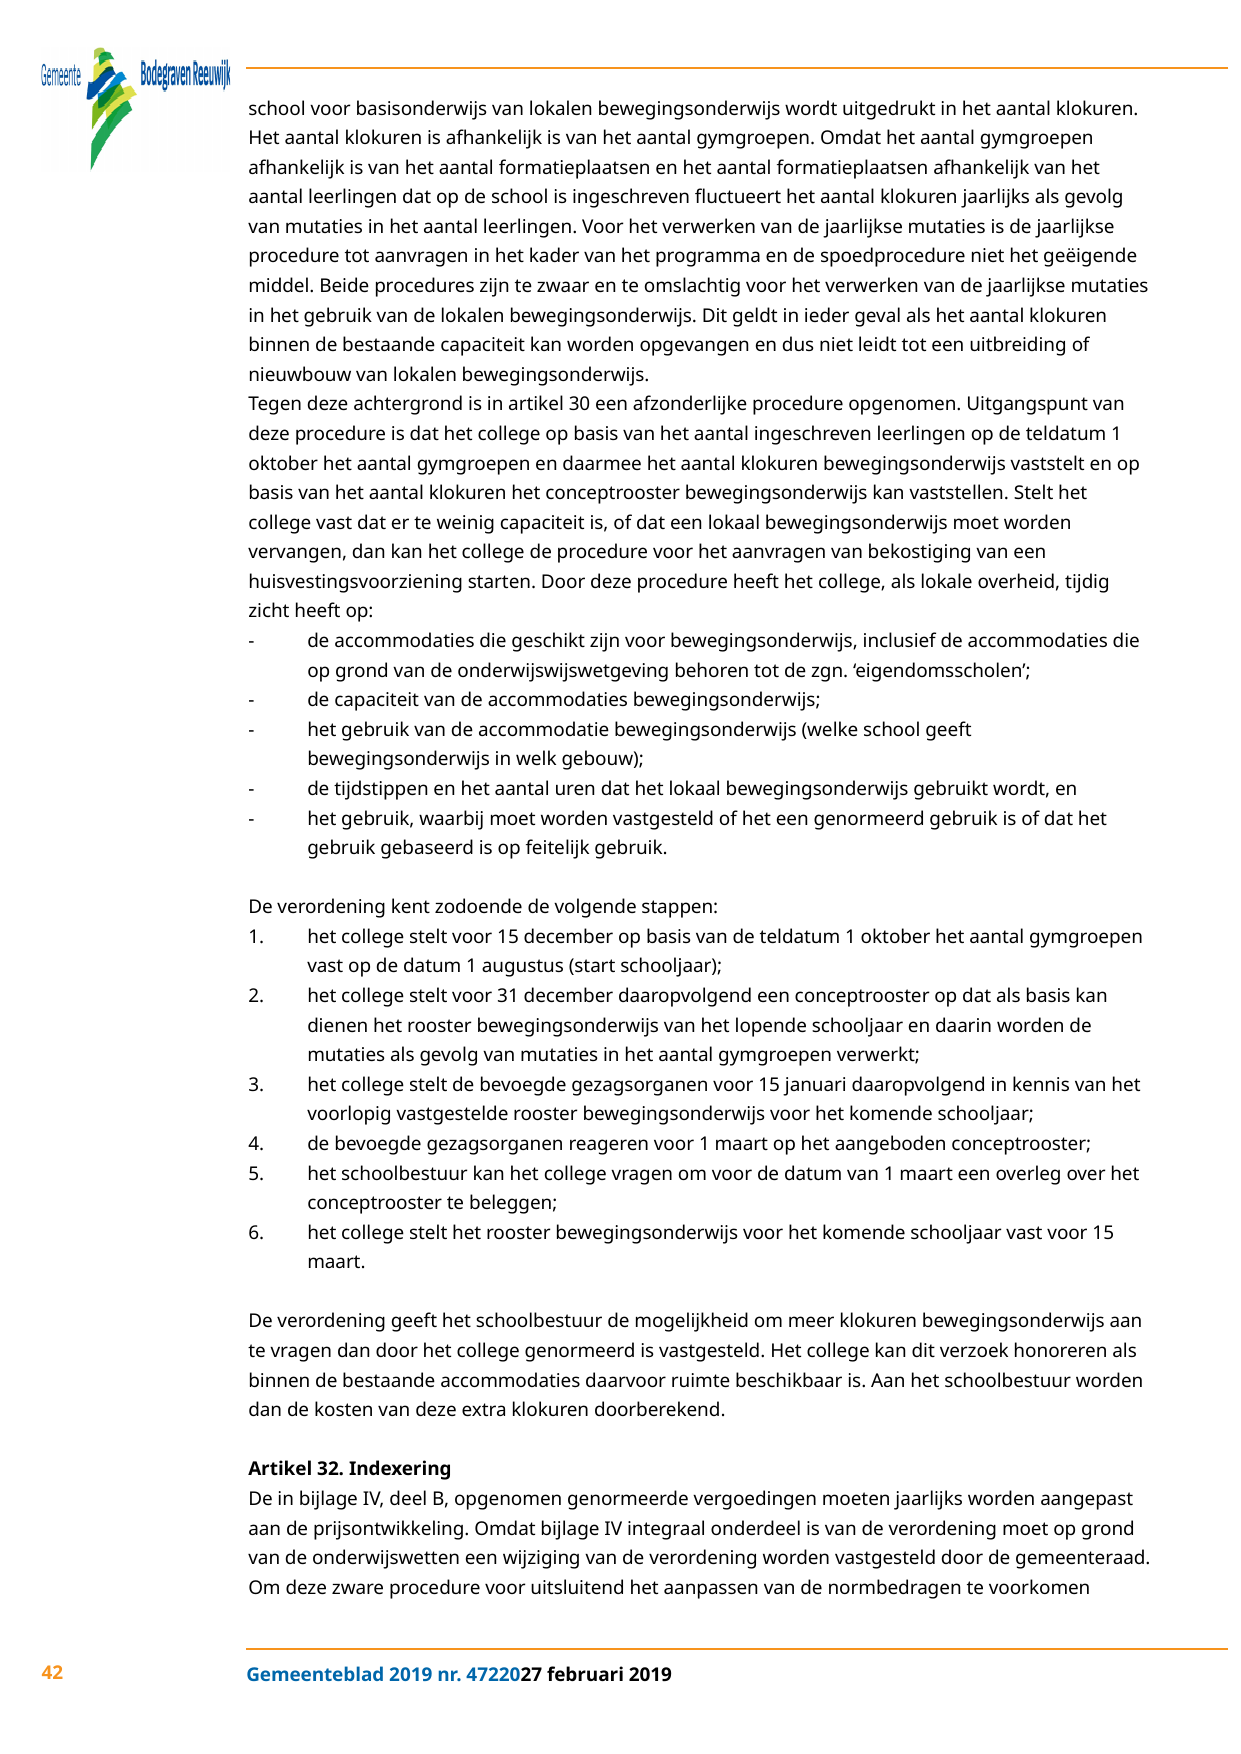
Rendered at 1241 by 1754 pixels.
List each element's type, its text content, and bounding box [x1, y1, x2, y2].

text Tegen deze achtergrond is in artikel 30 een afzonderlijke procedure opgenomen. Uitgangspunt van deze procedure is dat het college op basis van het aantal ingeschreven leerlingen op de teldatum 1 oktober het aantal gymgroepen en daarmee het aantal klokuren bewegingsonderwijs vaststelt en op basis van het aantal klokuren het conceptrooster bewegingsonderwijs kan vaststellen. Stelt het college vast dat er te weinig capaciteit is, of dat een lokaal bewegingsonderwijs moet worden vervangen, dan kan het college de procedure voor het aanvragen van bekostiging van een huisvestingsvoorziening starten. Door deze procedure heeft het college, als lokale overheid, tijdig zicht heeft op: [248, 391, 1152, 623]
list de bevoegde gezagsorganen reageren voor 1 maart op het aangeboden conceptrooster; [248, 1130, 1152, 1156]
list het gebruik van de accommodatie bewegingsonderwijs (welke school geeft bewegingsonderwijs in welk gebouw); [248, 716, 1152, 771]
text De in bijlage IV, deel B, opgenomen genormeerde vergoedingen moeten jaarlijks worden aangepast aan de prijsontwikkeling. Omdat bijlage IV integraal onderdeel is van de verordening moet op grond van de onderwijswetten een wijziging van de verordening worden vastgesteld door de gemeenteraad. Om deze zware procedure voor uitsluitend het aanpassen van de normbedragen te voorkomen [248, 1485, 1152, 1600]
list het college stelt de bevoegde gezagsorganen voor 15 januari daaropvolgend in kennis van het voorlopig vastgestelde rooster bewegingsonderwijs voor het komende schooljaar; [248, 1071, 1152, 1126]
list het college stelt het rooster bewegingsonderwijs voor het komende schooljaar vast voor 15 maart. [248, 1219, 1152, 1274]
list het gebruik, waarbij moet worden vastgesteld of het een genormeerd gebruik is of dat het gebruik gebaseerd is op feitelijk gebruik. [248, 805, 1152, 860]
text school voor basisonderwijs van lokalen bewegingsonderwijs wordt uitgedrukt in het aantal klokuren. Het aantal klokuren is afhankelijk is van het aantal gymgroepen. Omdat het aantal gymgroepen afhankelijk is van het aantal formatieplaatsen en het aantal formatieplaatsen afhankelijk van het aantal leerlingen dat op de school is ingeschreven fluctueert het aantal klokuren jaarlijks als gevolg van mutaties in het aantal leerlingen. Voor het verwerken van de jaarlijkse mutaties is de jaarlijkse procedure tot aanvragen in het kader van het programma en de spoedprocedure niet het geëigende middel. Beide procedures zijn te zwaar en te omslachtig voor het verwerken van de jaarlijkse mutaties in het gebruik van de lokalen bewegingsonderwijs. Dit geldt in ieder geval als het aantal klokuren binnen de bestaande capaciteit kan worden opgevangen en dus niet leidt tot een uitbreiding of nieuwbouw van lokalen bewegingsonderwijs. [248, 95, 1152, 387]
text De verordening kent zodoende de volgende stappen: [248, 893, 1152, 919]
text De verordening geeft het schoolbestuur de mogelijkheid om meer klokuren bewegingsonderwijs aan te vragen dan door het college genormeerd is vastgesteld. Het college kan dit verzoek honoreren als binnen de bestaande accommodaties daarvoor ruimte beschikbaar is. Aan het schoolbestuur worden dan de kosten van deze extra klokuren doorberekend. [248, 1308, 1152, 1422]
list de capaciteit van de accommodaties bewegingsonderwijs; [248, 686, 1152, 712]
list het schoolbestuur kan het college vragen om voor de datum van 1 maart een overleg over het conceptrooster te beleggen; [248, 1160, 1152, 1215]
list het college stelt voor 31 december daaropvolgend een conceptrooster op dat als basis kan dienen het rooster bewegingsonderwijs van het lopende schooljaar en daarin worden de mutaties als gevolg van mutaties in het aantal gymgroepen verwerkt; [248, 982, 1152, 1067]
list de tijdstippen en het aantal uren dat het lokaal bewegingsonderwijs gebruikt wordt, en [248, 775, 1152, 801]
list de accommodaties die geschikt zijn voor bewegingsonderwijs, inclusief de accommodaties die op grond van de onderwijswijswetgeving behoren tot de zgn. ‘eigendomsscholen’; [248, 627, 1152, 683]
picture [41, 47, 231, 172]
list het college stelt voor 15 december op basis van de teldatum 1 oktober het aantal gymgroepen vast op de datum 1 augustus (start schooljaar); [248, 923, 1152, 978]
text Artikel 32. Indexering [248, 1456, 1152, 1481]
